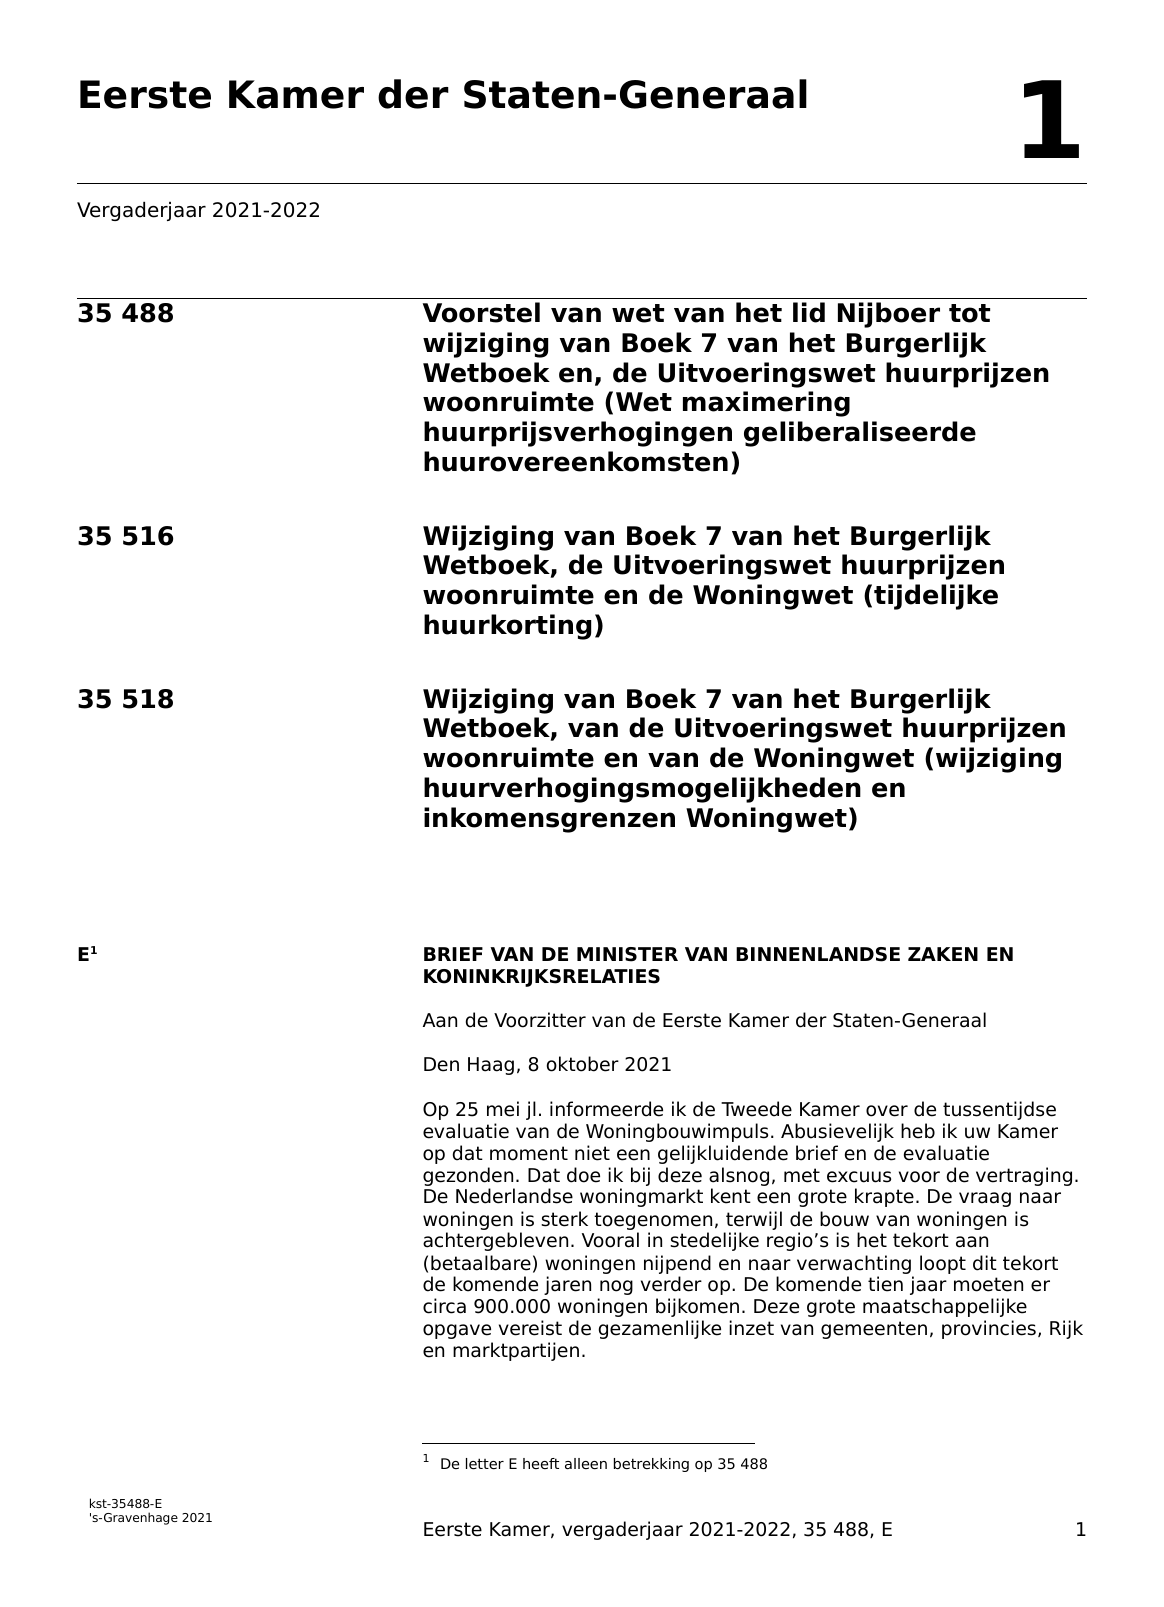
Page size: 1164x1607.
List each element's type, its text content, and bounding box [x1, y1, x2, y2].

text Den Haag, 8 oktober 2021 [422, 1054, 1087, 1076]
text De Nederlandse woningmarkt kent een grote krapte. De vraag naar woningen is sterk toegenomen, terwijl de bouw van woningen is achtergebleven. Vooral in stedelijke regio’s is het tekort aan (betaalbare) woningen nijpend en naar verwachting loopt dit tekort de komende jaren nog verder op. De komende tien jaar moeten er circa 900.000 woningen bijkomen. Deze grote maatschappelijke opgave vereist de gezamenlijke inzet van gemeenten, provincies, Rijk en marktpartijen. [422, 1186, 1087, 1362]
text Aan de Voorzitter van de Eerste Kamer der Staten-Generaal [422, 1010, 1087, 1032]
table_header Eerste Kamer der Staten-Generaal [77, 59, 886, 183]
text kst-35488-E [88, 1497, 323, 1511]
text De letter E heeft alleen betrekking op 35 488 [422, 1452, 1087, 1474]
subtitle E BRIEF VAN DE MINISTER VAN BINNENLANDSE ZAKEN EN KONINKRIJKSRELATIES [77, 944, 1087, 988]
subtitle 35 518 Wijziging van Boek 7 van het Burgerlijk Wetboek, van de Uitvoeringswet huurprijzen woonruimte en van de Woningwet (wijziging huurverhogingsmogelijkheden en inkomensgrenzen Woningwet) [77, 684, 1087, 833]
subtitle 35 488 Voorstel van wet van het lid Nijboer tot wijziging van Boek 7 van het Burgerlijk Wetboek en, de Uitvoeringswet huurprijzen woonruimte (Wet maximering huurprijsverhogingen geliberaliseerde huurovereenkomsten) [77, 299, 1087, 477]
table_cell Vergaderjaar 2021-2022 [77, 184, 1087, 298]
text Op 25 mei jl. informeerde ik de Tweede Kamer over de tussentijdse evaluatie van de Woningbouwimpuls. Abusievelijk heb ik uw Kamer op dat moment niet een gelijkluidende brief en de evaluatie gezonden. Dat doe ik bij deze alsnog, met excuus voor de vertraging. [422, 1098, 1087, 1186]
subtitle 35 516 Wijziging van Boek 7 van het Burgerlijk Wetboek, de Uitvoeringswet huurprijzen woonruimte en de Woningwet (tijdelijke huurkorting) [77, 521, 1087, 640]
text 's-Gravenhage 2021 [88, 1511, 323, 1525]
table_header 1 [886, 59, 1087, 183]
